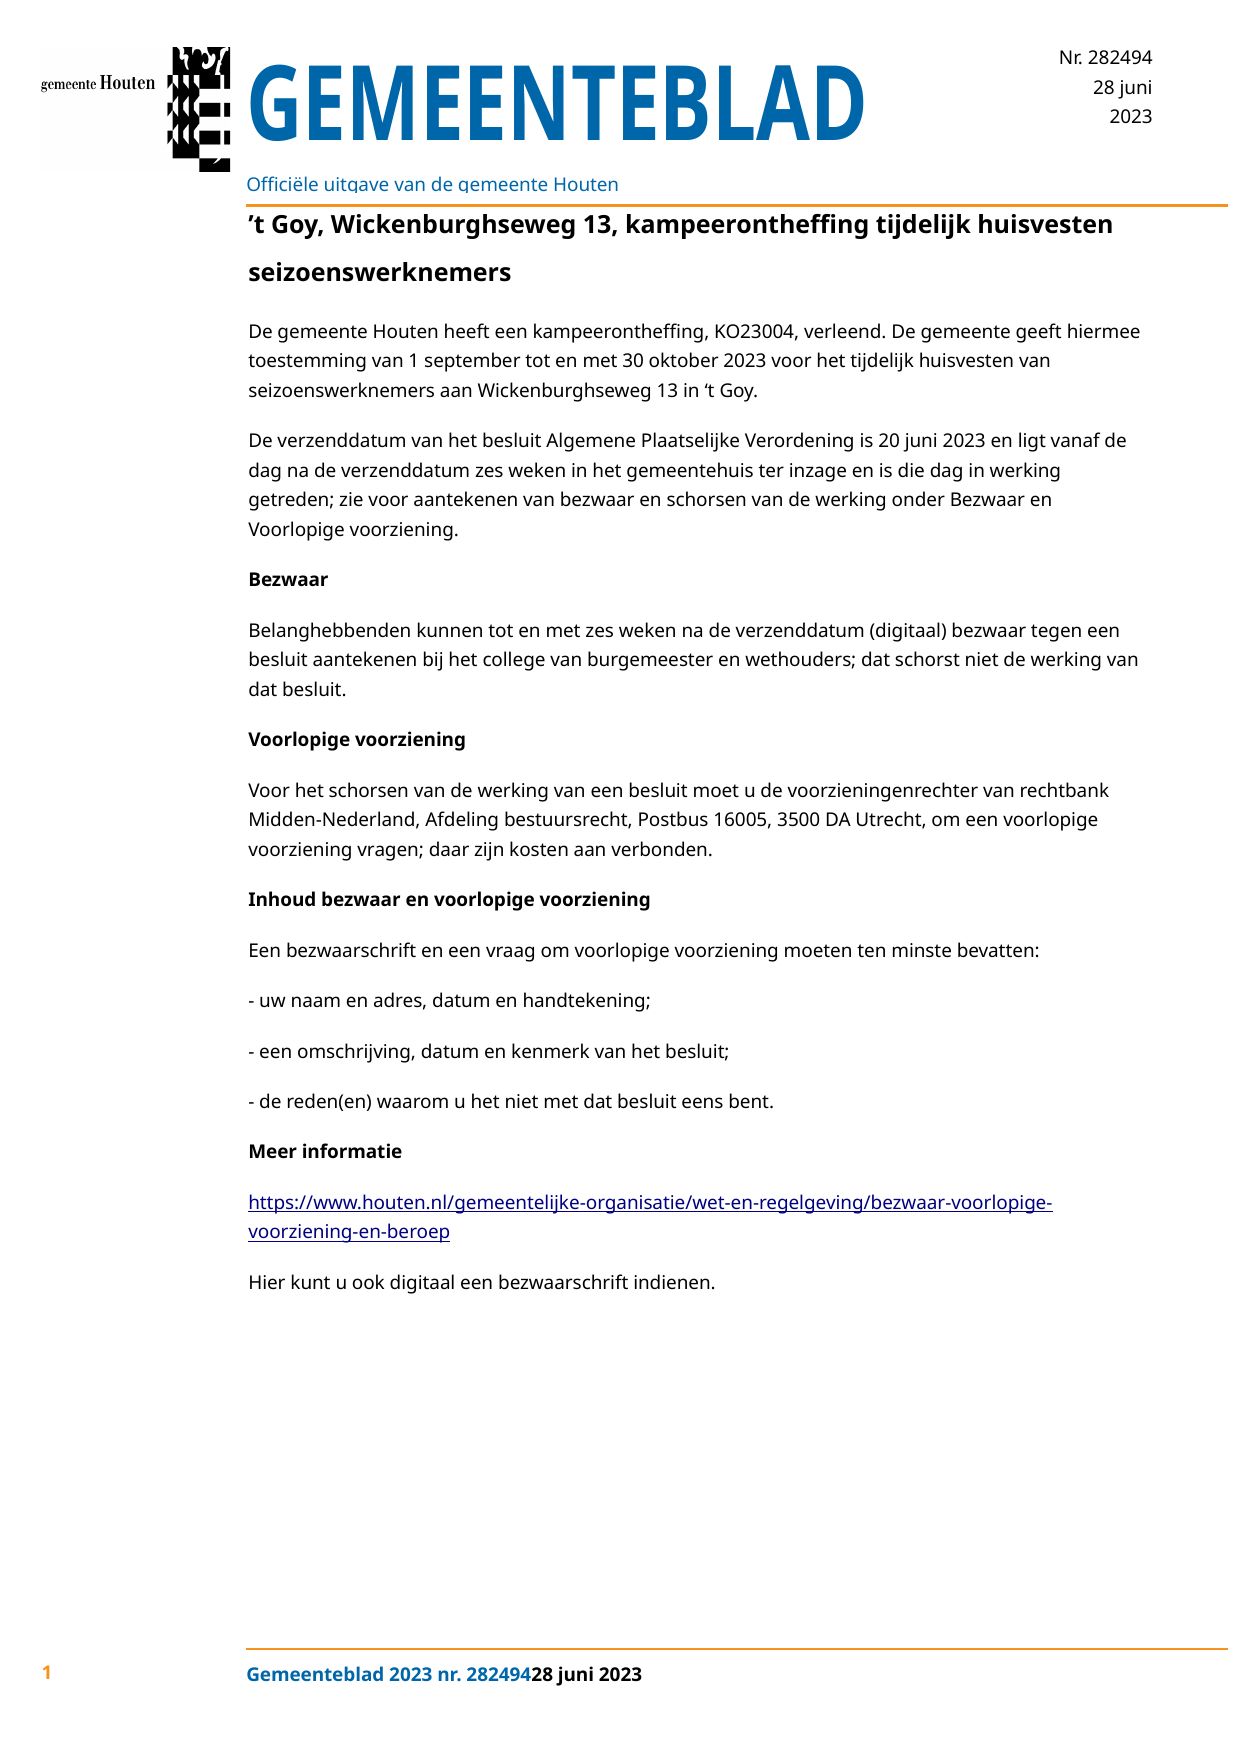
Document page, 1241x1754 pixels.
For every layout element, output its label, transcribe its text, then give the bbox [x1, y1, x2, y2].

text De verzenddatum van het besluit Algemene Plaatselijke Verordening is 20 juni 2023 en ligt vanaf de dag na de verzenddatum zes weken in het gemeentehuis ter inzage en is die dag in werking getreden; zie voor aantekenen van bezwaar en schorsen van de werking onder Bezwaar en Voorlopige voorziening. [248, 427, 1152, 542]
text https://www.houten.nl/gemeentelijke-organisatie/wet-en-regelgeving/bezwaar-voorlopige-voorziening-en-beroep [248, 1189, 1152, 1244]
text Meer informatie [248, 1139, 1152, 1164]
text Een bezwaarschrift en een vraag om voorlopige voorziening moeten ten minste bevatten: [248, 937, 1152, 963]
picture [41, 47, 231, 172]
text Hier kunt u ook digitaal een bezwaarschrift indienen. [248, 1269, 1152, 1295]
text - de reden(en) waarom u het niet met dat besluit eens bent. [248, 1088, 1152, 1114]
text - een omschrijving, datum en kenmerk van het besluit; [248, 1038, 1152, 1064]
text Voorlopige voorziening [248, 727, 1152, 752]
text Voor het schorsen van de werking van een besluit moet u de voorzieningenrechter van rechtbank Midden-Nederland, Afdeling bestuursrecht, Postbus 16005, 3500 DA Utrecht, om een voorlopige voorziening vragen; daar zijn kosten aan verbonden. [248, 777, 1152, 862]
text - uw naam en adres, datum en handtekening; [248, 987, 1152, 1013]
text Belanghebbenden kunnen tot en met zes weken na de verzenddatum (digitaal) bezwaar tegen een besluit aantekenen bij het college van burgemeester en wethouders; dat schorst niet de werking van dat besluit. [248, 617, 1152, 702]
text ’t Goy, Wickenburghseweg 13, kampeerontheffing tijdelijk huisvesten seizoenswerknemers [248, 207, 1152, 288]
text Bezwaar [248, 567, 1152, 592]
text Inhoud bezwaar en voorlopige voorziening [248, 887, 1152, 912]
text De gemeente Houten heeft een kampeerontheffing, KO23004, verleend. De gemeente geeft hiermee toestemming van 1 september tot en met 30 oktober 2023 voor het tijdelijk huisvesten van seizoenswerknemers aan Wickenburghseweg 13 in ‘t Goy. [248, 318, 1152, 403]
